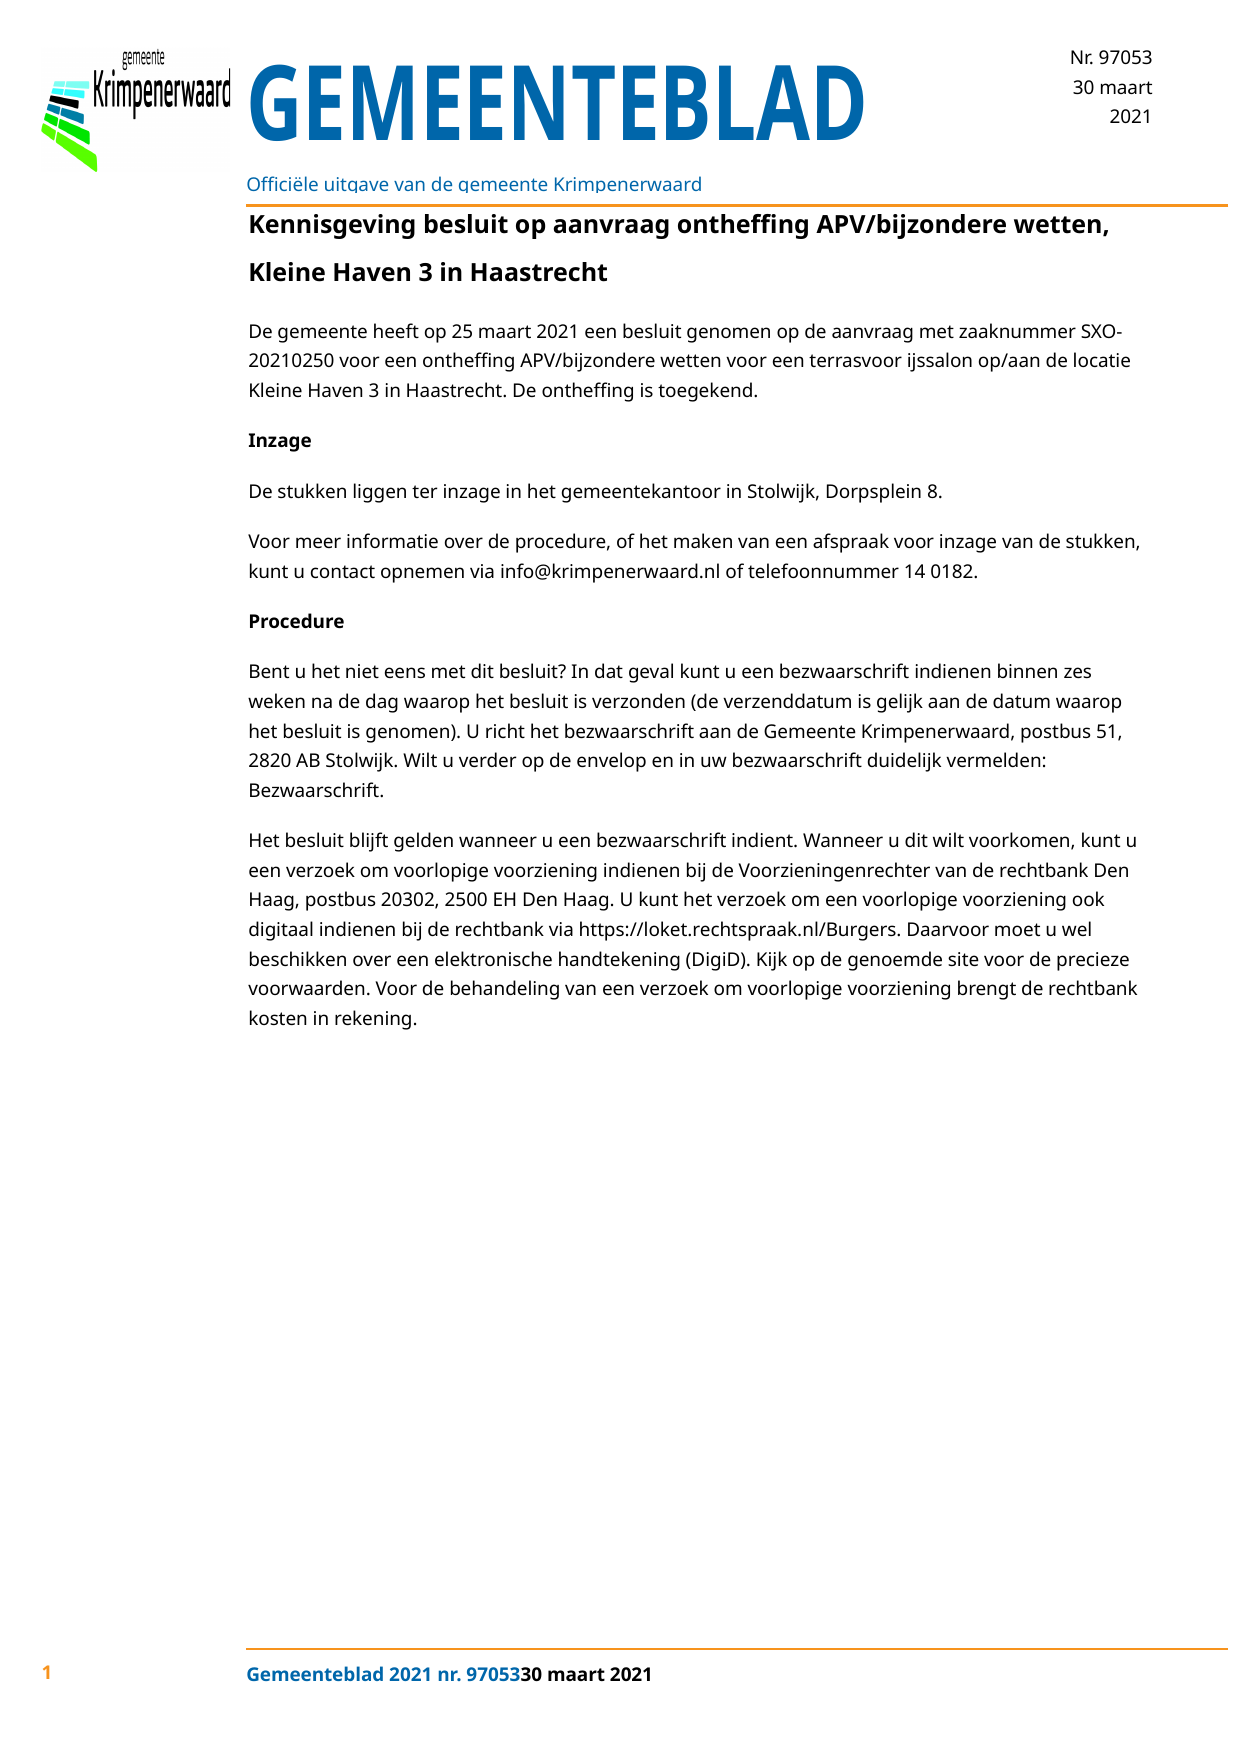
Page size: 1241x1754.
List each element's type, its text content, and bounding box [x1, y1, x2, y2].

text Procedure [248, 608, 1152, 634]
picture [41, 47, 231, 172]
text Voor meer informatie over de procedure, of het maken van een afspraak voor inzage van de stukken, kunt u contact opnemen via info@krimpenerwaard.nl of telefoonnummer 14 0182. [248, 528, 1152, 584]
text De stukken liggen ter inzage in het gemeentekantoor in Stolwijk, Dorpsplein 8. [248, 478, 1152, 504]
text Het besluit blijft gelden wanneer u een bezwaarschrift indient. Wanneer u dit wilt voorkomen, kunt u een verzoek om voorlopige voorziening indienen bij de Voorzieningenrechter van de rechtbank Den Haag, postbus 20302, 2500 EH Den Haag. U kunt het verzoek om een voorlopige voorziening ook digitaal indienen bij de rechtbank via https://loket.rechtspraak.nl/Burgers. Daarvoor moet u wel beschikken over een elektronische handtekening (DigiD). Kijk op de genoemde site voor de precieze voorwaarden. Voor de behandeling van een verzoek om voorlopige voorziening brengt de rechtbank kosten in rekening. [248, 827, 1152, 1031]
text Bent u het niet eens met dit besluit? In dat geval kunt u een bezwaarschrift indienen binnen zes weken na de dag waarop het besluit is verzonden (de verzenddatum is gelijk aan de datum waarop het besluit is genomen). U richt het bezwaarschrift aan de Gemeente Krimpenerwaard, postbus 51, 2820 AB Stolwijk. Wilt u verder op de envelop en in uw bezwaarschrift duidelijk vermelden: Bezwaarschrift. [248, 659, 1152, 803]
text De gemeente heeft op 25 maart 2021 een besluit genomen op de aanvraag met zaaknummer SXO-20210250 voor een ontheffing APV/bijzondere wetten voor een terrasvoor ijssalon op/aan de locatie Kleine Haven 3 in Haastrecht. De ontheffing is toegekend. [248, 318, 1152, 403]
text Kennisgeving besluit op aanvraag ontheffing APV/bijzondere wetten, Kleine Haven 3 in Haastrecht [248, 207, 1152, 288]
text Inzage [248, 427, 1152, 453]
